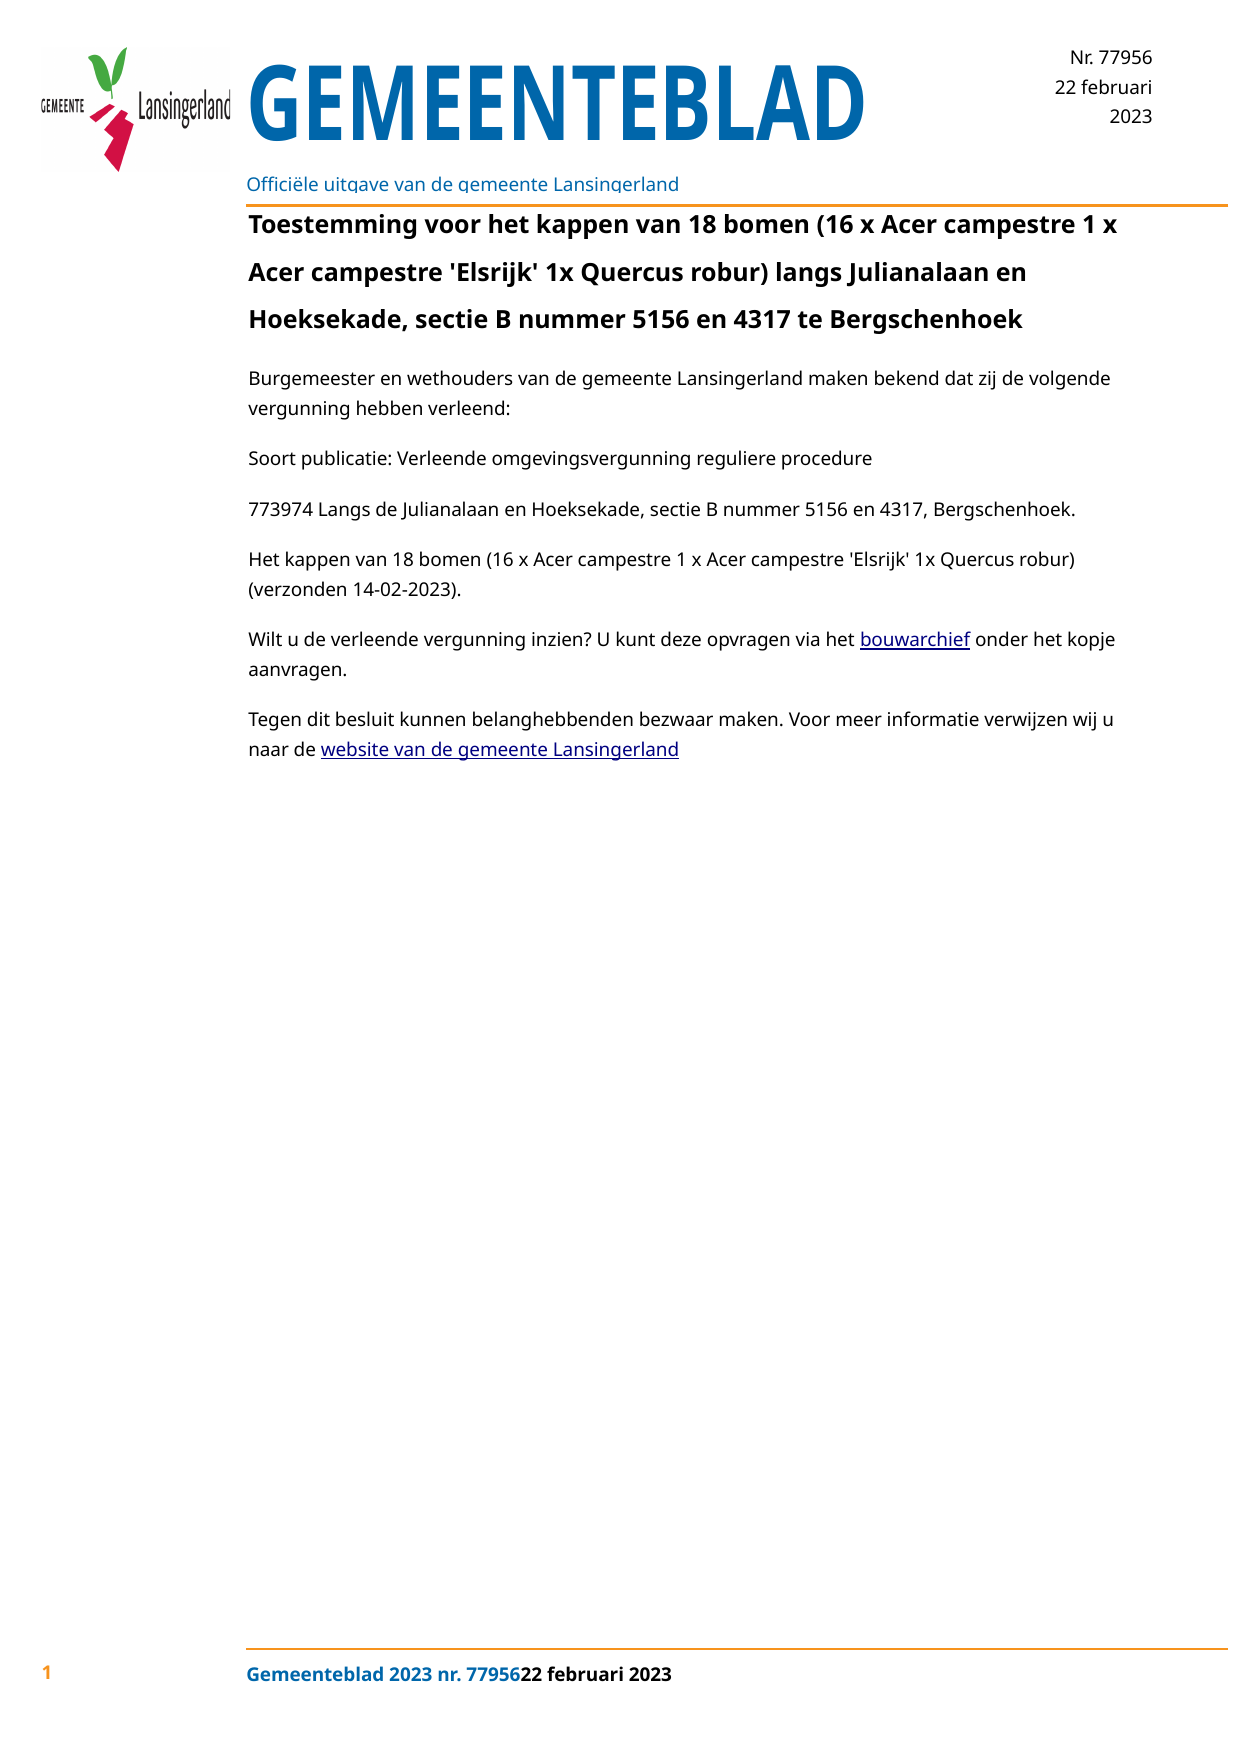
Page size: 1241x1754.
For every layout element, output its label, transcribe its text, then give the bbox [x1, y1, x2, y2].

text 773974 Langs de Julianalaan en Hoeksekade, sectie B nummer 5156 en 4317, Bergschenhoek. [248, 496, 1152, 522]
text Wilt u de verleende vergunning inzien? U kunt deze opvragen via het bouwarchief onder het kopje aanvragen. [248, 626, 1152, 682]
picture [41, 47, 231, 172]
text Burgemeester en wethouders van de gemeente Lansingerland maken bekend dat zij de volgende vergunning hebben verleend: [248, 366, 1152, 421]
text Tegen dit besluit kunnen belanghebbenden bezwaar maken. Voor meer informatie verwijzen wij u naar de website van de gemeente Lansingerland [248, 706, 1152, 762]
text Toestemming voor het kappen van 18 bomen (16 x Acer campestre 1 x Acer campestre 'Elsrijk' 1x Quercus robur) langs Julianalaan en Hoeksekade, sectie B nummer 5156 en 4317 te Bergschenhoek [248, 207, 1152, 336]
text Soort publicatie: Verleende omgevingsvergunning reguliere procedure [248, 446, 1152, 471]
text Het kappen van 18 bomen (16 x Acer campestre 1 x Acer campestre 'Elsrijk' 1x Quercus robur) (verzonden 14-02-2023). [248, 546, 1152, 602]
